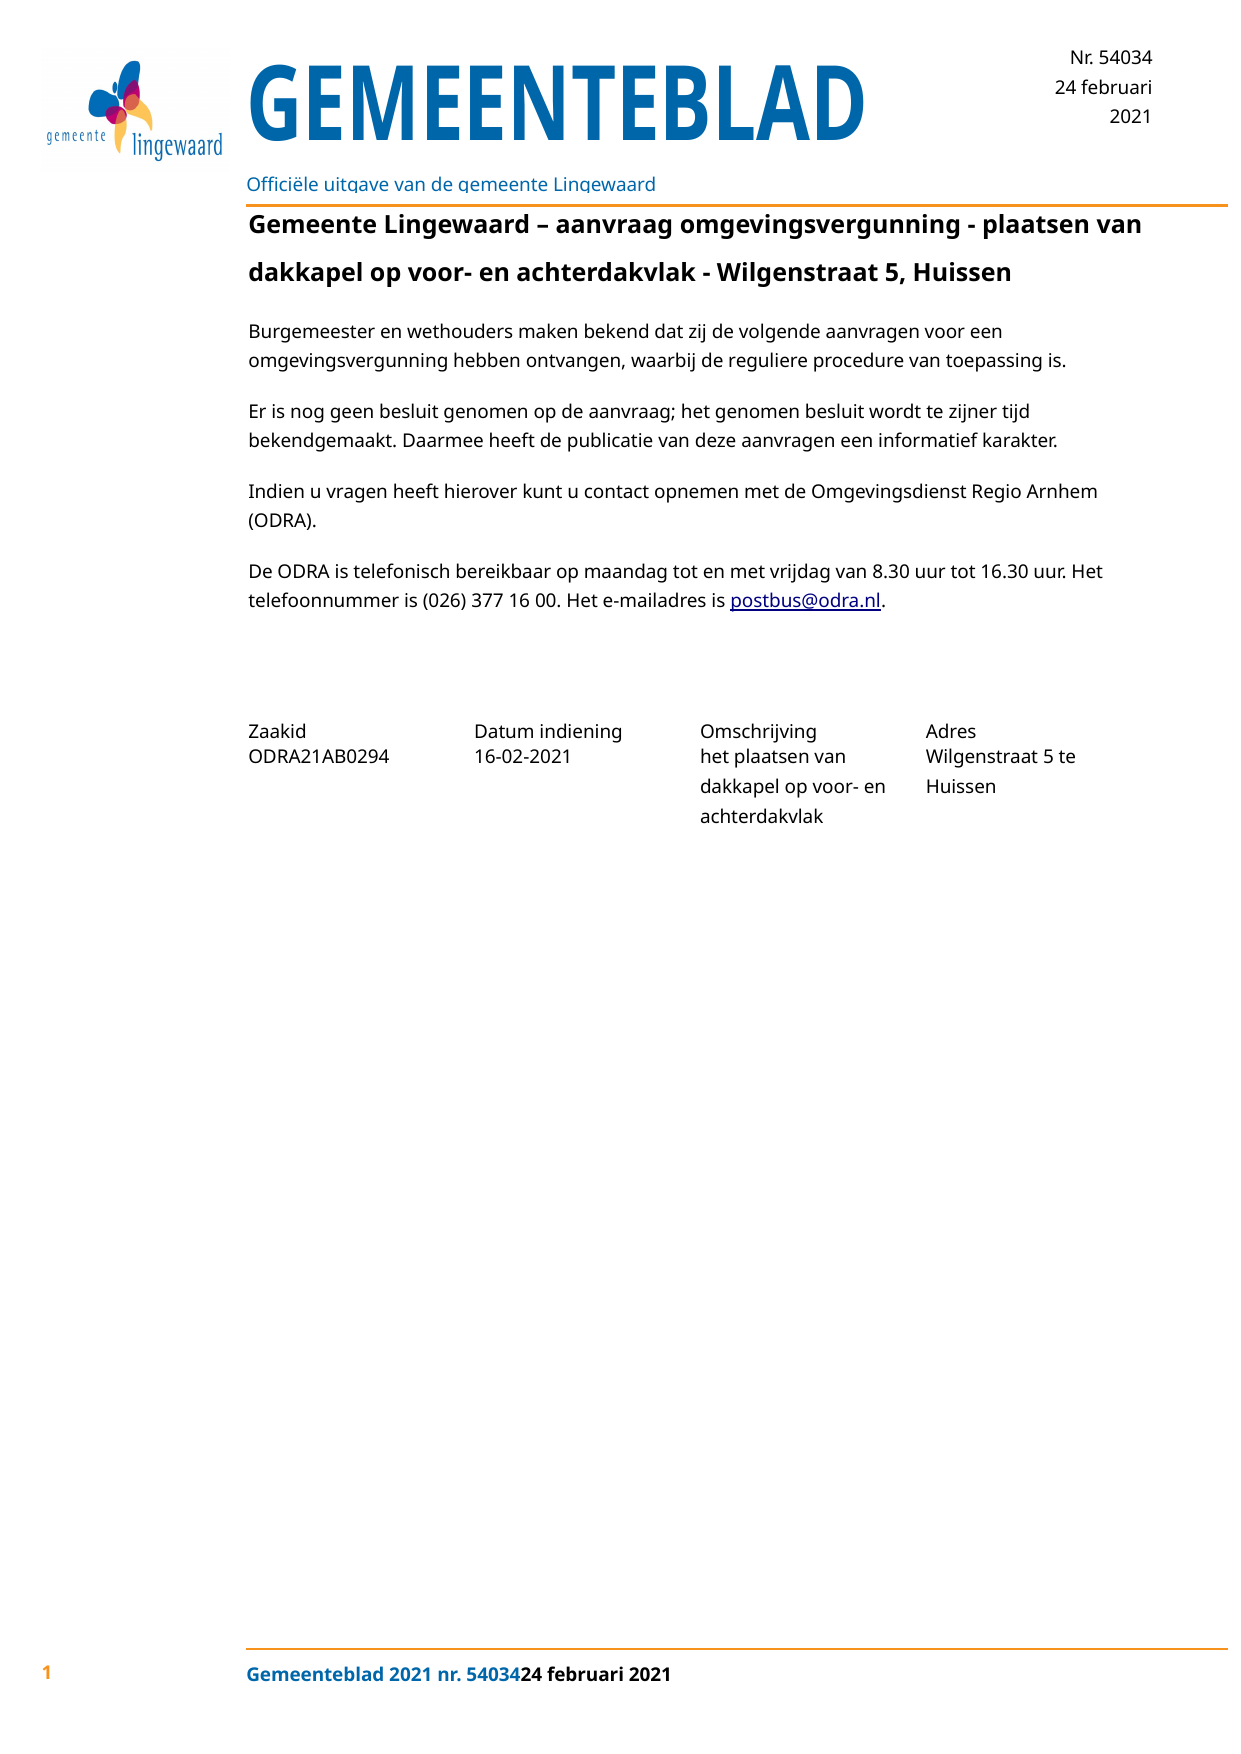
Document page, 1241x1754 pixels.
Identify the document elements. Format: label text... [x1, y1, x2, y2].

table_cell ODRA21AB0294 [248, 744, 474, 829]
text Er is nog geen besluit genomen op de aanvraag; het genomen besluit wordt te zijner tijd bekendgemaakt. Daarmee heeft de publicatie van deze aanvragen een informatief karakter. [248, 398, 1152, 453]
text De ODRA is telefonisch bereikbaar op maandag tot en met vrijdag van 8.30 uur tot 16.30 uur. Het telefoonnummer is (026) 377 16 00. Het e-mailadres is postbus@odra.nl. [248, 558, 1152, 613]
table_cell Wilgenstraat 5 te Huissen [926, 744, 1152, 829]
table_cell het plaatsen van dakkapel op voor- en achterdakvlak [700, 744, 926, 829]
table_header Omschrijving [700, 718, 926, 744]
table_cell 16-02-2021 [474, 744, 700, 829]
picture [41, 47, 231, 172]
text Burgemeester en wethouders maken bekend dat zij de volgende aanvragen voor een omgevingsvergunning hebben ontvangen, waarbij de reguliere procedure van toepassing is. [248, 318, 1152, 373]
text Indien u vragen heeft hierover kunt u contact opnemen met de Omgevingsdienst Regio Arnhem (ODRA). [248, 478, 1152, 533]
table_header Zaakid [248, 718, 474, 744]
text Gemeente Lingewaard – aanvraag omgevingsvergunning - plaatsen van dakkapel op voor- en achterdakvlak - Wilgenstraat 5, Huissen [248, 207, 1152, 288]
table_header Datum indiening [474, 718, 700, 744]
table_header Adres [926, 718, 1152, 744]
